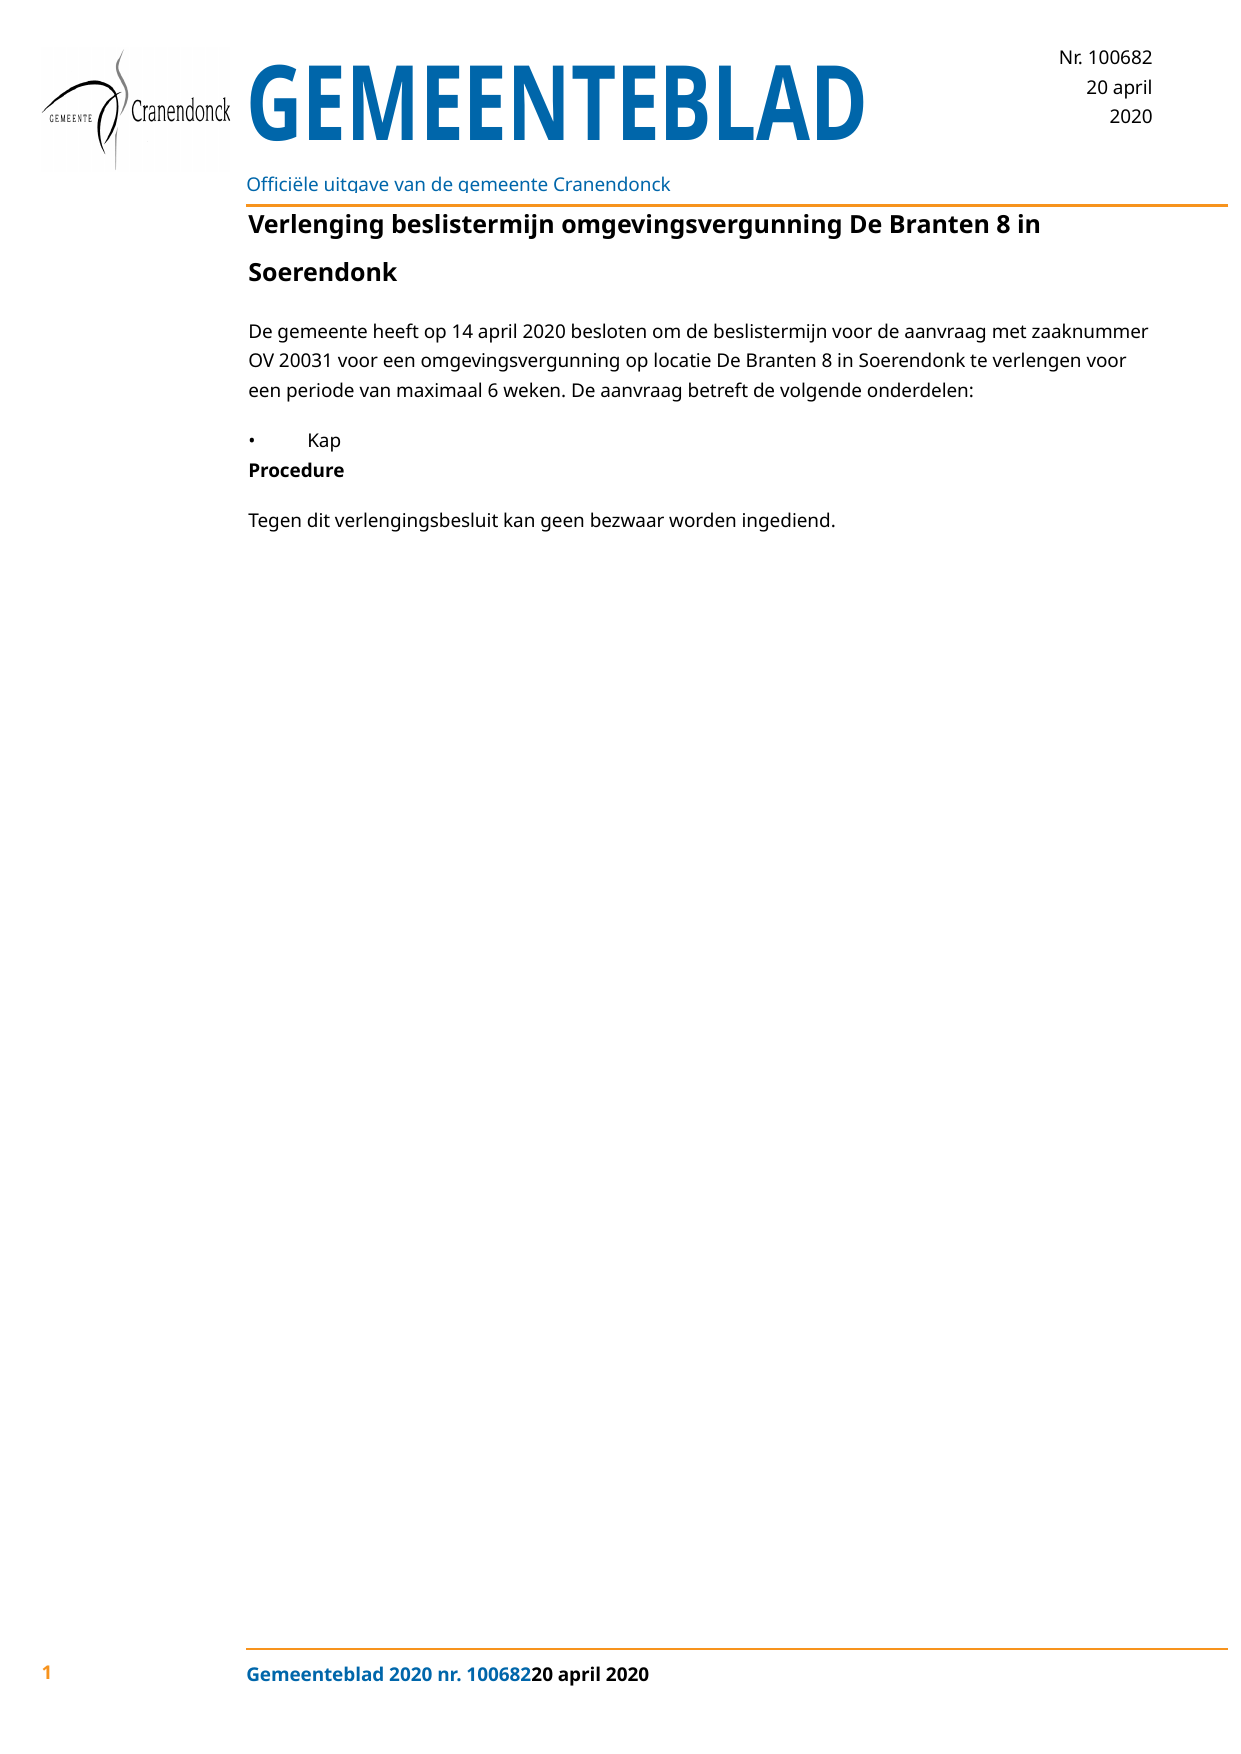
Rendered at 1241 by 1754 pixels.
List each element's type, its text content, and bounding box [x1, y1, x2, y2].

list Kap [248, 427, 1152, 453]
text Verlenging beslistermijn omgevingsvergunning De Branten 8 in Soerendonk [248, 207, 1152, 288]
text Procedure [248, 457, 1152, 483]
picture [41, 47, 231, 172]
text De gemeente heeft op 14 april 2020 besloten om de beslistermijn voor de aanvraag met zaaknummer OV 20031 voor een omgevingsvergunning op locatie De Branten 8 in Soerendonk te verlengen voor een periode van maximaal 6 weken. De aanvraag betreft de volgende onderdelen: [248, 318, 1152, 403]
text Tegen dit verlengingsbesluit kan geen bezwaar worden ingediend. [248, 507, 1152, 533]
